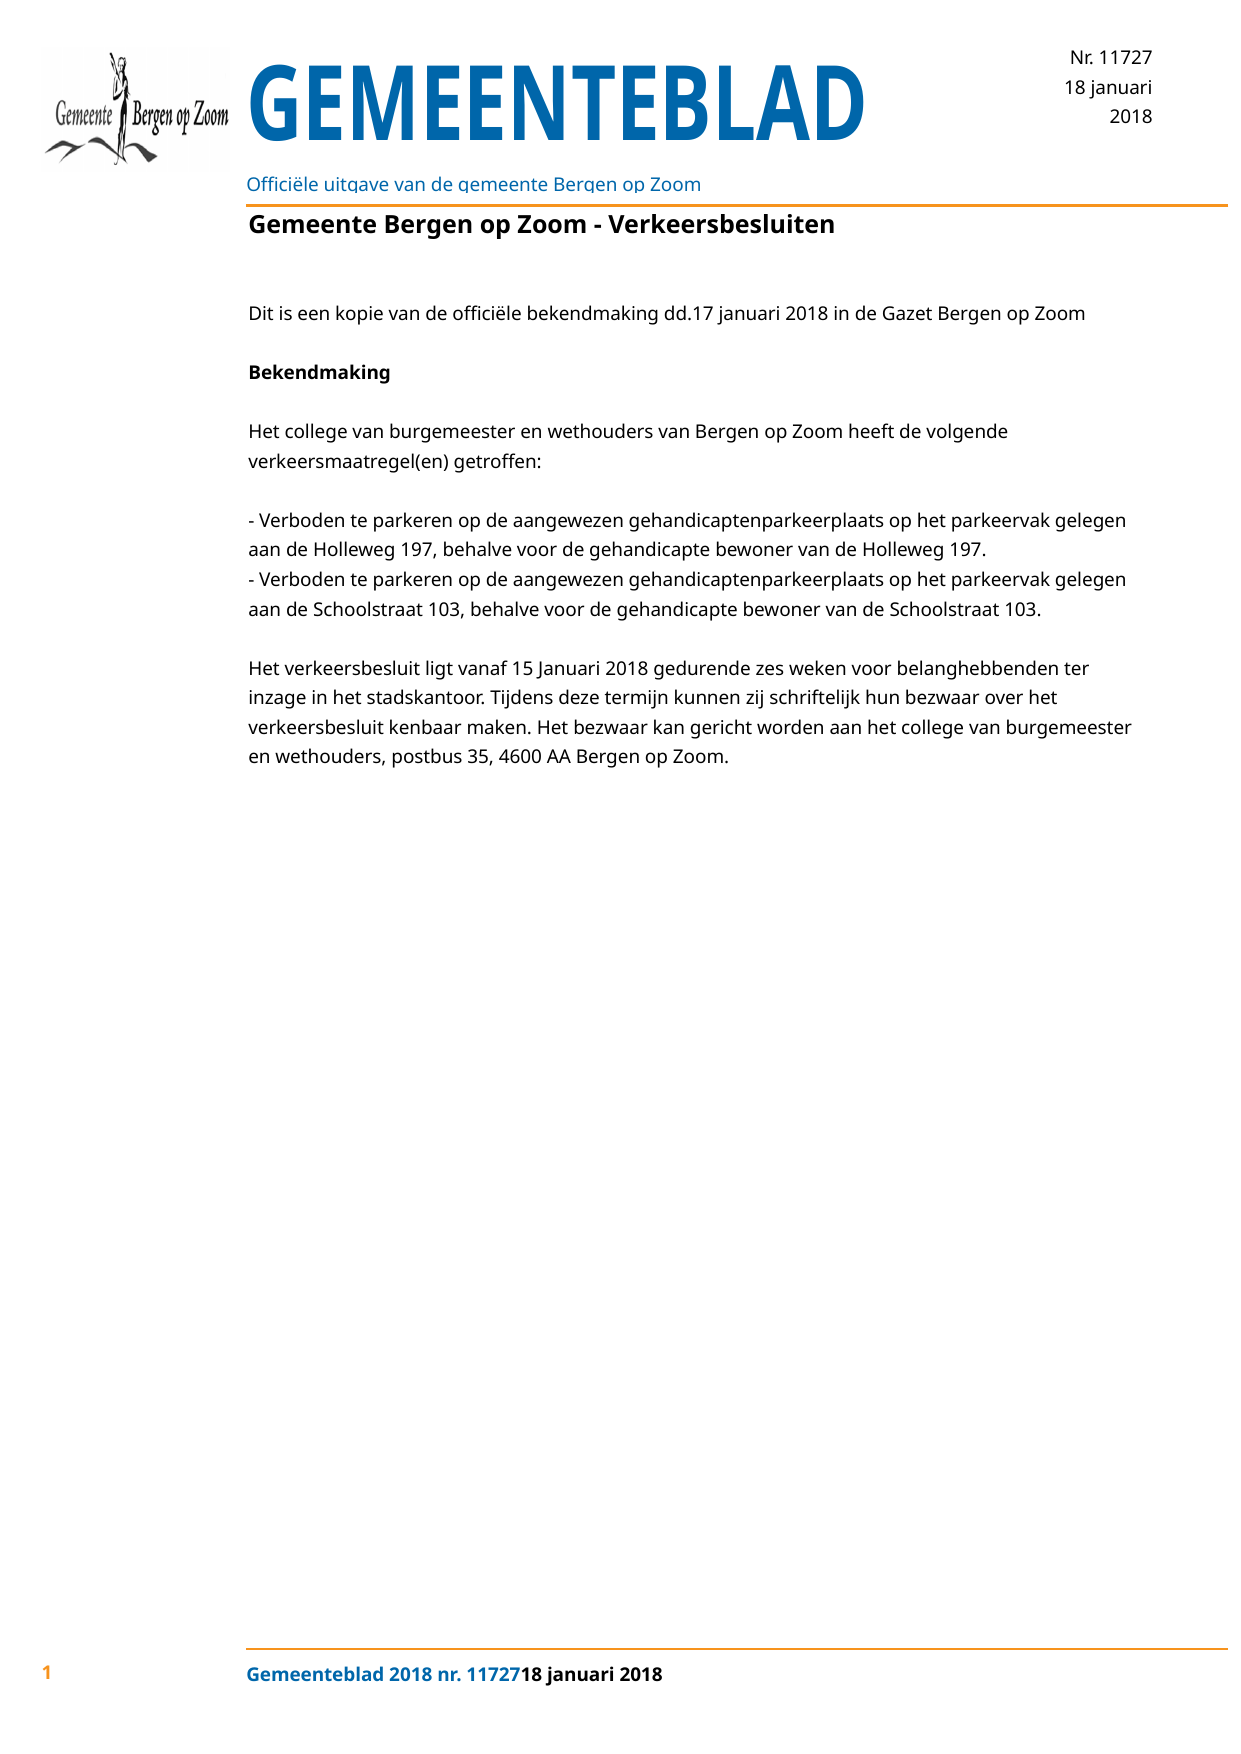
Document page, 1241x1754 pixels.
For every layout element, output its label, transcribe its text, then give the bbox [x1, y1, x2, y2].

text Bekendmaking [248, 359, 1152, 385]
text - Verboden te parkeren op de aangewezen gehandicaptenparkeerplaats op het parkeervak gelegen aan de Schoolstraat 103, behalve voor de gehandicapte bewoner van de Schoolstraat 103. [248, 566, 1152, 621]
picture [41, 47, 231, 172]
text - Verboden te parkeren op de aangewezen gehandicaptenparkeerplaats op het parkeervak gelegen aan de Holleweg 197, behalve voor de gehandicapte bewoner van de Holleweg 197. [248, 507, 1152, 562]
text Gemeente Bergen op Zoom - Verkeersbesluiten [248, 207, 1152, 241]
text Dit is een kopie van de officiële bekendmaking dd.17 januari 2018 in de Gazet Bergen op Zoom [248, 300, 1152, 326]
text Het verkeersbesluit ligt vanaf 15 Januari 2018 gedurende zes weken voor belanghebbenden ter inzage in het stadskantoor. Tijdens deze termijn kunnen zij schriftelijk hun bezwaar over het verkeersbesluit kenbaar maken. Het bezwaar kan gericht worden aan het college van burgemeester en wethouders, postbus 35, 4600 AA Bergen op Zoom. [248, 655, 1152, 769]
text Het college van burgemeester en wethouders van Bergen op Zoom heeft de volgende verkeersmaatregel(en) getroffen: [248, 418, 1152, 473]
